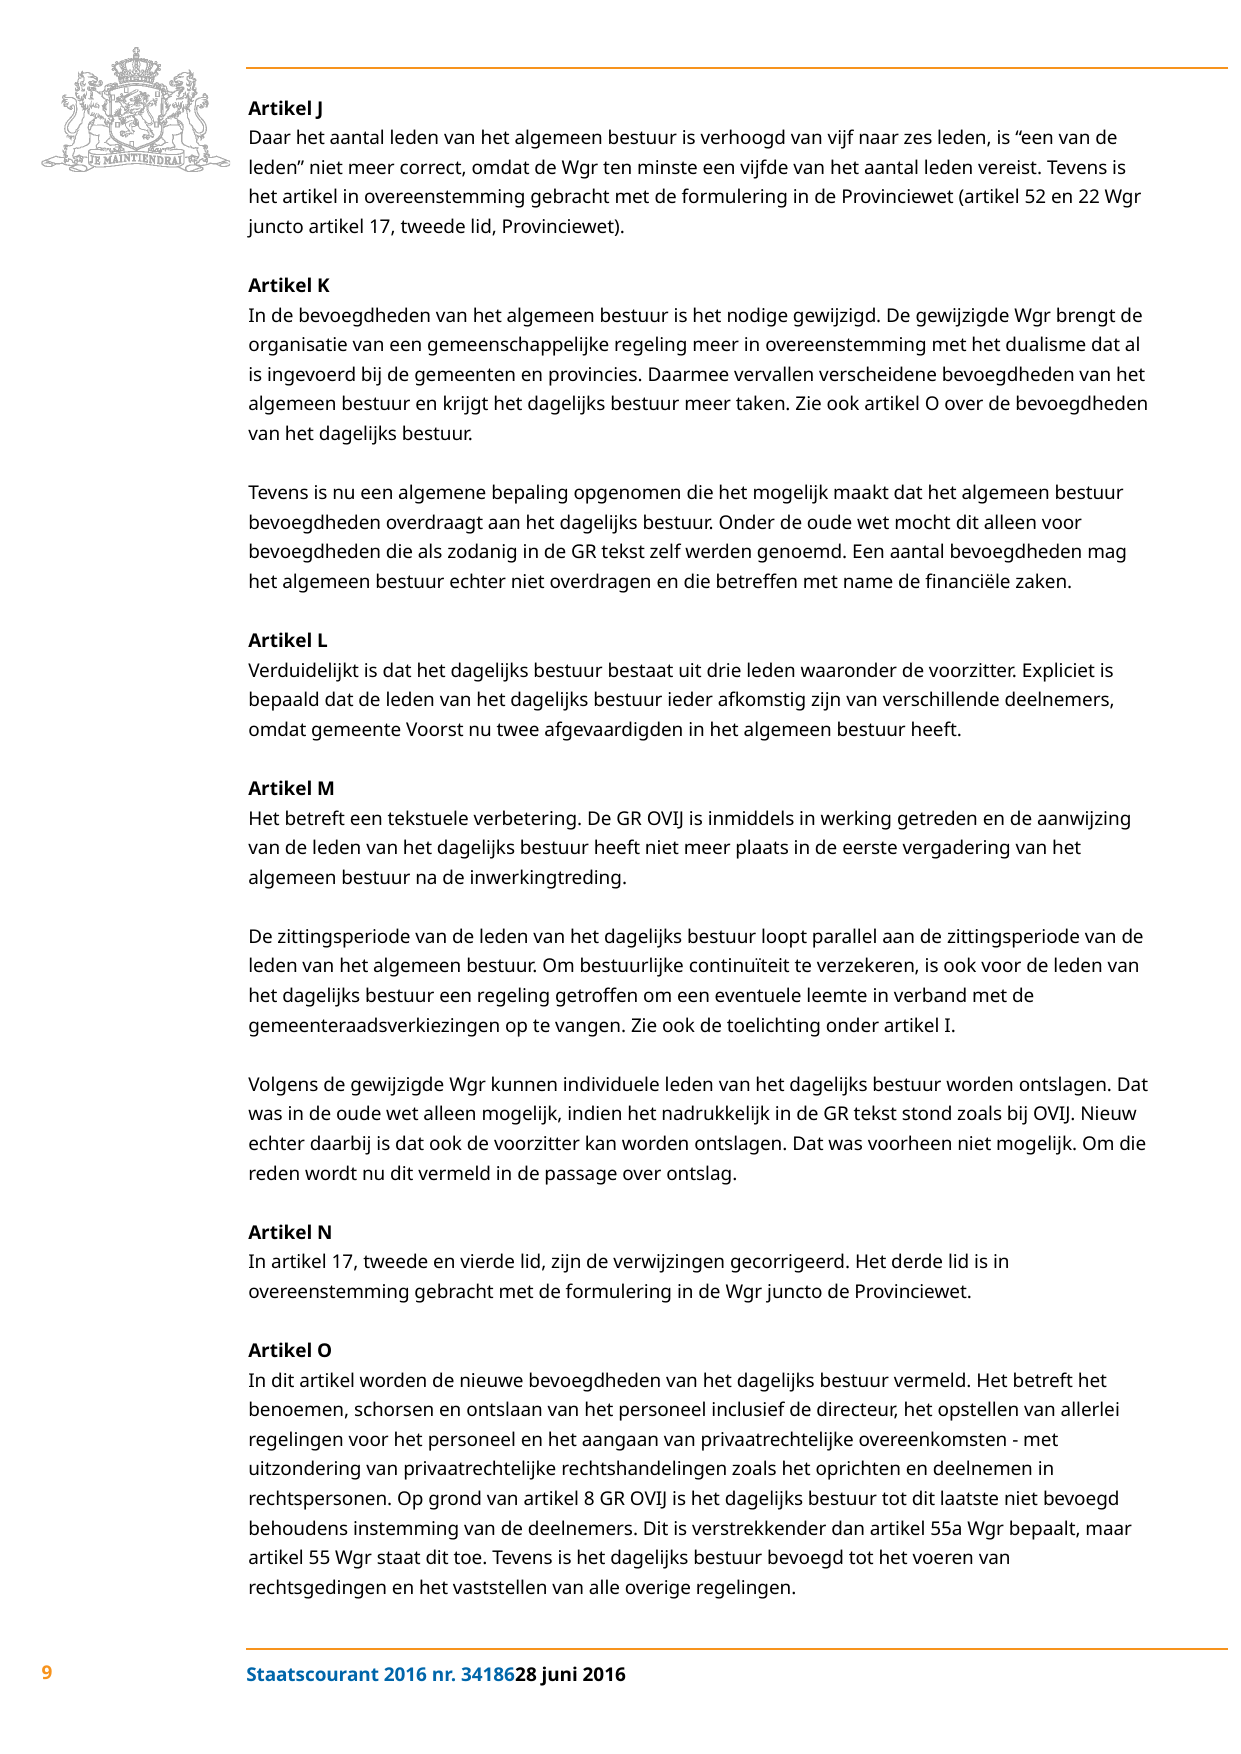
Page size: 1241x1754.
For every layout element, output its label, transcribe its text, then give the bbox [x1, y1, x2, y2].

text Artikel K [248, 272, 1152, 298]
text Artikel O [248, 1337, 1152, 1363]
text Artikel M [248, 775, 1152, 801]
text Daar het aantal leden van het algemeen bestuur is verhoogd van vijf naar zes leden, is “een van de leden” niet meer correct, omdat de Wgr ten minste een vijfde van het aantal leden vereist. Tevens is het artikel in overeenstemming gebracht met de formulering in de Provinciewet (artikel 52 en 22 Wgr juncto artikel 17, tweede lid, Provinciewet). [248, 124, 1152, 239]
text Volgens de gewijzigde Wgr kunnen individuele leden van het dagelijks bestuur worden ontslagen. Dat was in de oude wet alleen mogelijk, indien het nadrukkelijk in de GR tekst stond zoals bij OVIJ. Nieuw echter daarbij is dat ook de voorzitter kan worden ontslagen. Dat was voorheen niet mogelijk. Om die reden wordt nu dit vermeld in de passage over ontslag. [248, 1071, 1152, 1186]
text Verduidelijkt is dat het dagelijks bestuur bestaat uit drie leden waaronder de voorzitter. Expliciet is bepaald dat de leden van het dagelijks bestuur ieder afkomstig zijn van verschillende deelnemers, omdat gemeente Voorst nu twee afgevaardigden in het algemeen bestuur heeft. [248, 657, 1152, 742]
text In artikel 17, tweede en vierde lid, zijn de verwijzingen gecorrigeerd. Het derde lid is in overeenstemming gebracht met de formulering in de Wgr juncto de Provinciewet. [248, 1248, 1152, 1304]
text Artikel L [248, 627, 1152, 653]
text De zittingsperiode van de leden van het dagelijks bestuur loopt parallel aan de zittingsperiode van de leden van het algemeen bestuur. Om bestuurlijke continuïteit te verzekeren, is ook voor de leden van het dagelijks bestuur een regeling getroffen om een eventuele leemte in verband met de gemeenteraadsverkiezingen op te vangen. Zie ook de toelichting onder artikel I. [248, 923, 1152, 1038]
picture [41, 47, 231, 172]
text In de bevoegdheden van het algemeen bestuur is het nodige gewijzigd. De gewijzigde Wgr brengt de organisatie van een gemeenschappelijke regeling meer in overeenstemming met het dualisme dat al is ingevoerd bij de gemeenten en provincies. Daarmee vervallen verscheidene bevoegdheden van het algemeen bestuur en krijgt het dagelijks bestuur meer taken. Zie ook artikel O over de bevoegdheden van het dagelijks bestuur. [248, 302, 1152, 446]
text Het betreft een tekstuele verbetering. De GR OVIJ is inmiddels in werking getreden en de aanwijzing van de leden van het dagelijks bestuur heeft niet meer plaats in de eerste vergadering van het algemeen bestuur na de inwerkingtreding. [248, 805, 1152, 890]
text Artikel N [248, 1219, 1152, 1245]
text Artikel J [248, 95, 1152, 121]
text Tevens is nu een algemene bepaling opgenomen die het mogelijk maakt dat het algemeen bestuur bevoegdheden overdraagt aan het dagelijks bestuur. Onder de oude wet mocht dit alleen voor bevoegdheden die als zodanig in de GR tekst zelf werden genoemd. Een aantal bevoegdheden mag het algemeen bestuur echter niet overdragen en die betreffen met name de financiële zaken. [248, 479, 1152, 594]
text In dit artikel worden de nieuwe bevoegdheden van het dagelijks bestuur vermeld. Het betreft het benoemen, schorsen en ontslaan van het personeel inclusief de directeur, het opstellen van allerlei regelingen voor het personeel en het aangaan van privaatrechtelijke overeenkomsten - met uitzondering van privaatrechtelijke rechtshandelingen zoals het oprichten en deelnemen in rechtspersonen. Op grond van artikel 8 GR OVIJ is het dagelijks bestuur tot dit laatste niet bevoegd behoudens instemming van de deelnemers. Dit is verstrekkender dan artikel 55a Wgr bepaalt, maar artikel 55 Wgr staat dit toe. Tevens is het dagelijks bestuur bevoegd tot het voeren van rechtsgedingen en het vaststellen van alle overige regelingen. [248, 1367, 1152, 1600]
